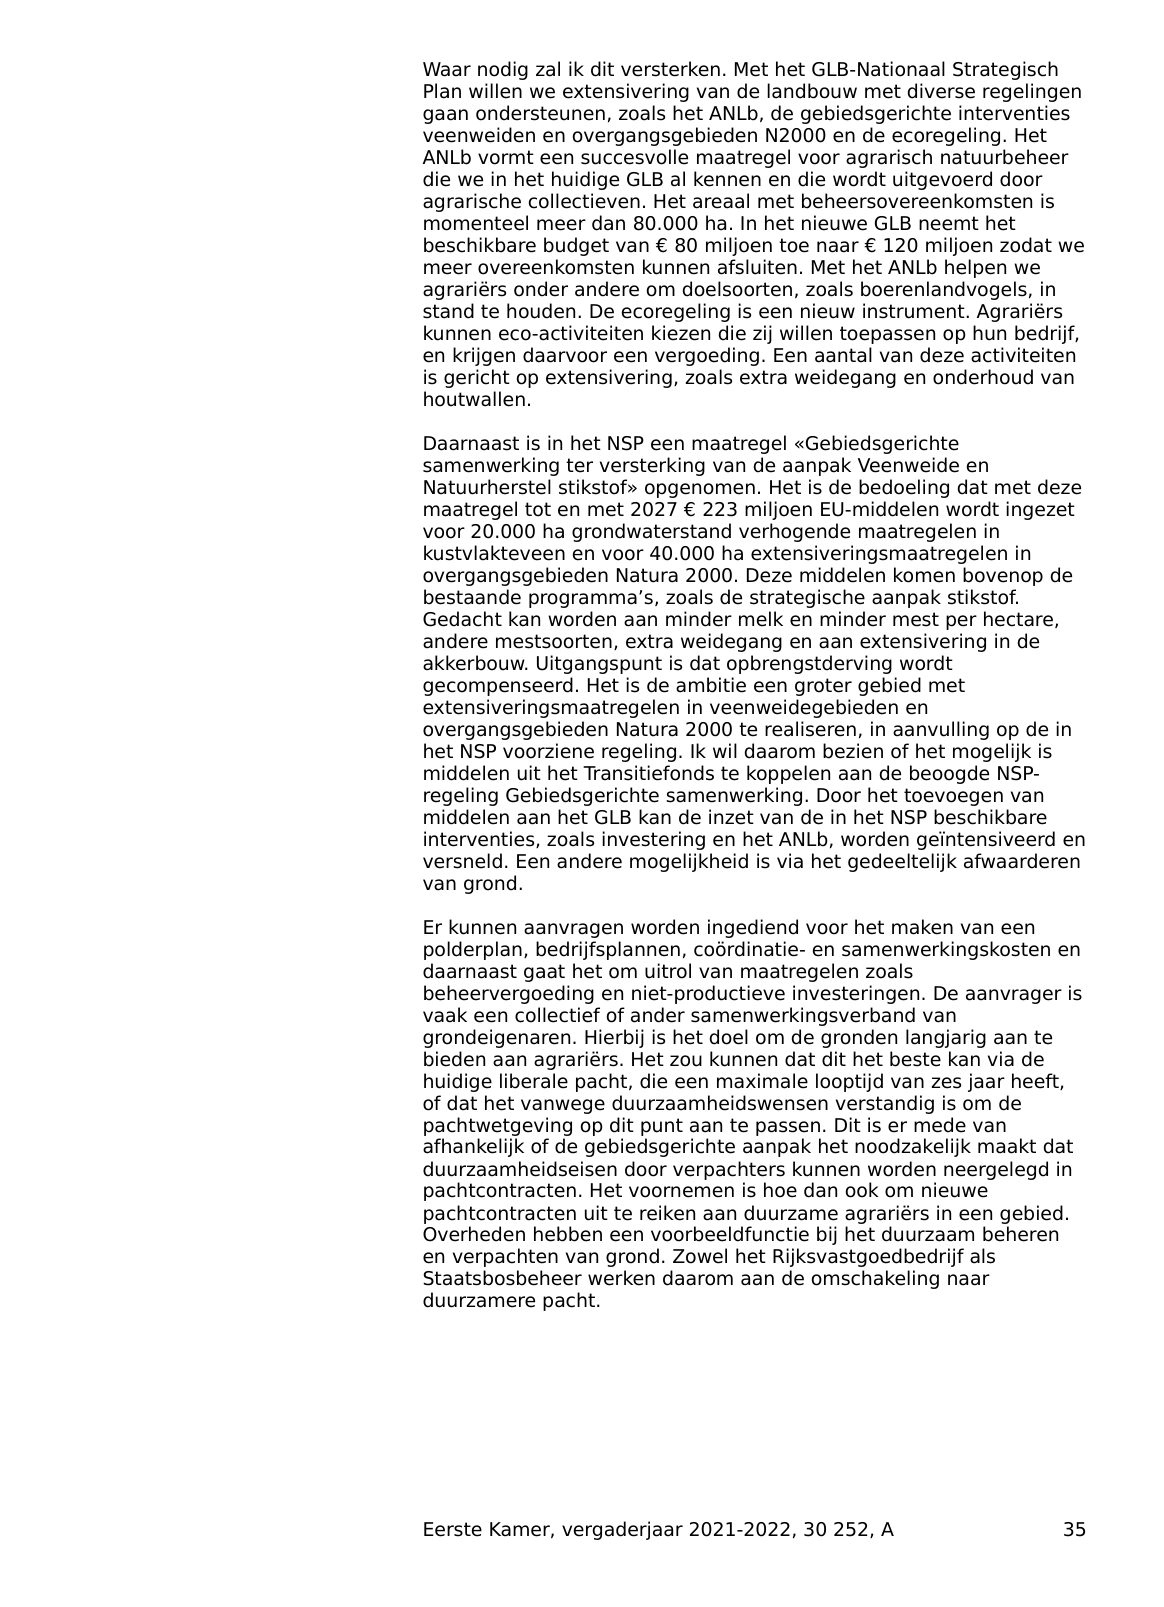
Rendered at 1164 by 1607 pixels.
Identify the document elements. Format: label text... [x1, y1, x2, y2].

text Waar nodig zal ik dit versterken. Met het GLB-Nationaal Strategisch Plan willen we extensivering van de landbouw met diverse regelingen gaan ondersteunen, zoals het ANLb, de gebiedsgerichte interventies veenweiden en overgangsgebieden N2000 en de ecoregeling. Het ANLb vormt een succesvolle maatregel voor agrarisch natuurbeheer die we in het huidige GLB al kennen en die wordt uitgevoerd door agrarische collectieven. Het areaal met beheersovereenkomsten is momenteel meer dan 80.000 ha. In het nieuwe GLB neemt het beschikbare budget van € 80 miljoen toe naar € 120 miljoen zodat we meer overeenkomsten kunnen afsluiten. Met het ANLb helpen we agrariërs onder andere om doelsoorten, zoals boerenlandvogels, in stand te houden. De ecoregeling is een nieuw instrument. Agrariërs kunnen eco-activiteiten kiezen die zij willen toepassen op hun bedrijf, en krijgen daarvoor een vergoeding. Een aantal van deze activiteiten is gericht op extensivering, zoals extra weidegang en onderhoud van houtwallen. [422, 59, 1087, 411]
text Daarnaast is in het NSP een maatregel «Gebiedsgerichte samenwerking ter versterking van de aanpak Veenweide en Natuurherstel stikstof» opgenomen. Het is de bedoeling dat met deze maatregel tot en met 2027 € 223 miljoen EU-middelen wordt ingezet voor 20.000 ha grondwaterstand verhogende maatregelen in kustvlakteveen en voor 40.000 ha extensiveringsmaatregelen in overgangsgebieden Natura 2000. Deze middelen komen bovenop de bestaande programma’s, zoals de strategische aanpak stikstof. Gedacht kan worden aan minder melk en minder mest per hectare, andere mestsoorten, extra weidegang en aan extensivering in de akkerbouw. Uitgangspunt is dat opbrengstderving wordt gecompenseerd. Het is de ambitie een groter gebied met extensiveringsmaatregelen in veenweidegebieden en overgangsgebieden Natura 2000 te realiseren, in aanvulling op de in het NSP voorziene regeling. Ik wil daarom bezien of het mogelijk is middelen uit het Transitiefonds te koppelen aan de beoogde NSP-regeling Gebiedsgerichte samenwerking. Door het toevoegen van middelen aan het GLB kan de inzet van de in het NSP beschikbare interventies, zoals investering en het ANLb, worden geïntensiveerd en versneld. Een andere mogelijkheid is via het gedeeltelijk afwaarderen van grond. [422, 433, 1087, 894]
text Er kunnen aanvragen worden ingediend voor het maken van een polderplan, bedrijfsplannen, coördinatie- en samenwerkingskosten en daarnaast gaat het om uitrol van maatregelen zoals beheervergoeding en niet-productieve investeringen. De aanvrager is vaak een collectief of ander samenwerkingsverband van grondeigenaren. Hierbij is het doel om de gronden langjarig aan te bieden aan agrariërs. Het zou kunnen dat dit het beste kan via de huidige liberale pacht, die een maximale looptijd van zes jaar heeft, of dat het vanwege duurzaamheidswensen verstandig is om de pachtwetgeving op dit punt aan te passen. Dit is er mede van afhankelijk of de gebiedsgerichte aanpak het noodzakelijk maakt dat duurzaamheidseisen door verpachters kunnen worden neergelegd in pachtcontracten. Het voornemen is hoe dan ook om nieuwe pachtcontracten uit te reiken aan duurzame agrariërs in een gebied. Overheden hebben een voorbeeldfunctie bij het duurzaam beheren en verpachten van grond. Zowel het Rijksvastgoedbedrijf als Staatsbosbeheer werken daarom aan de omschakeling naar duurzamere pacht. [422, 917, 1087, 1312]
